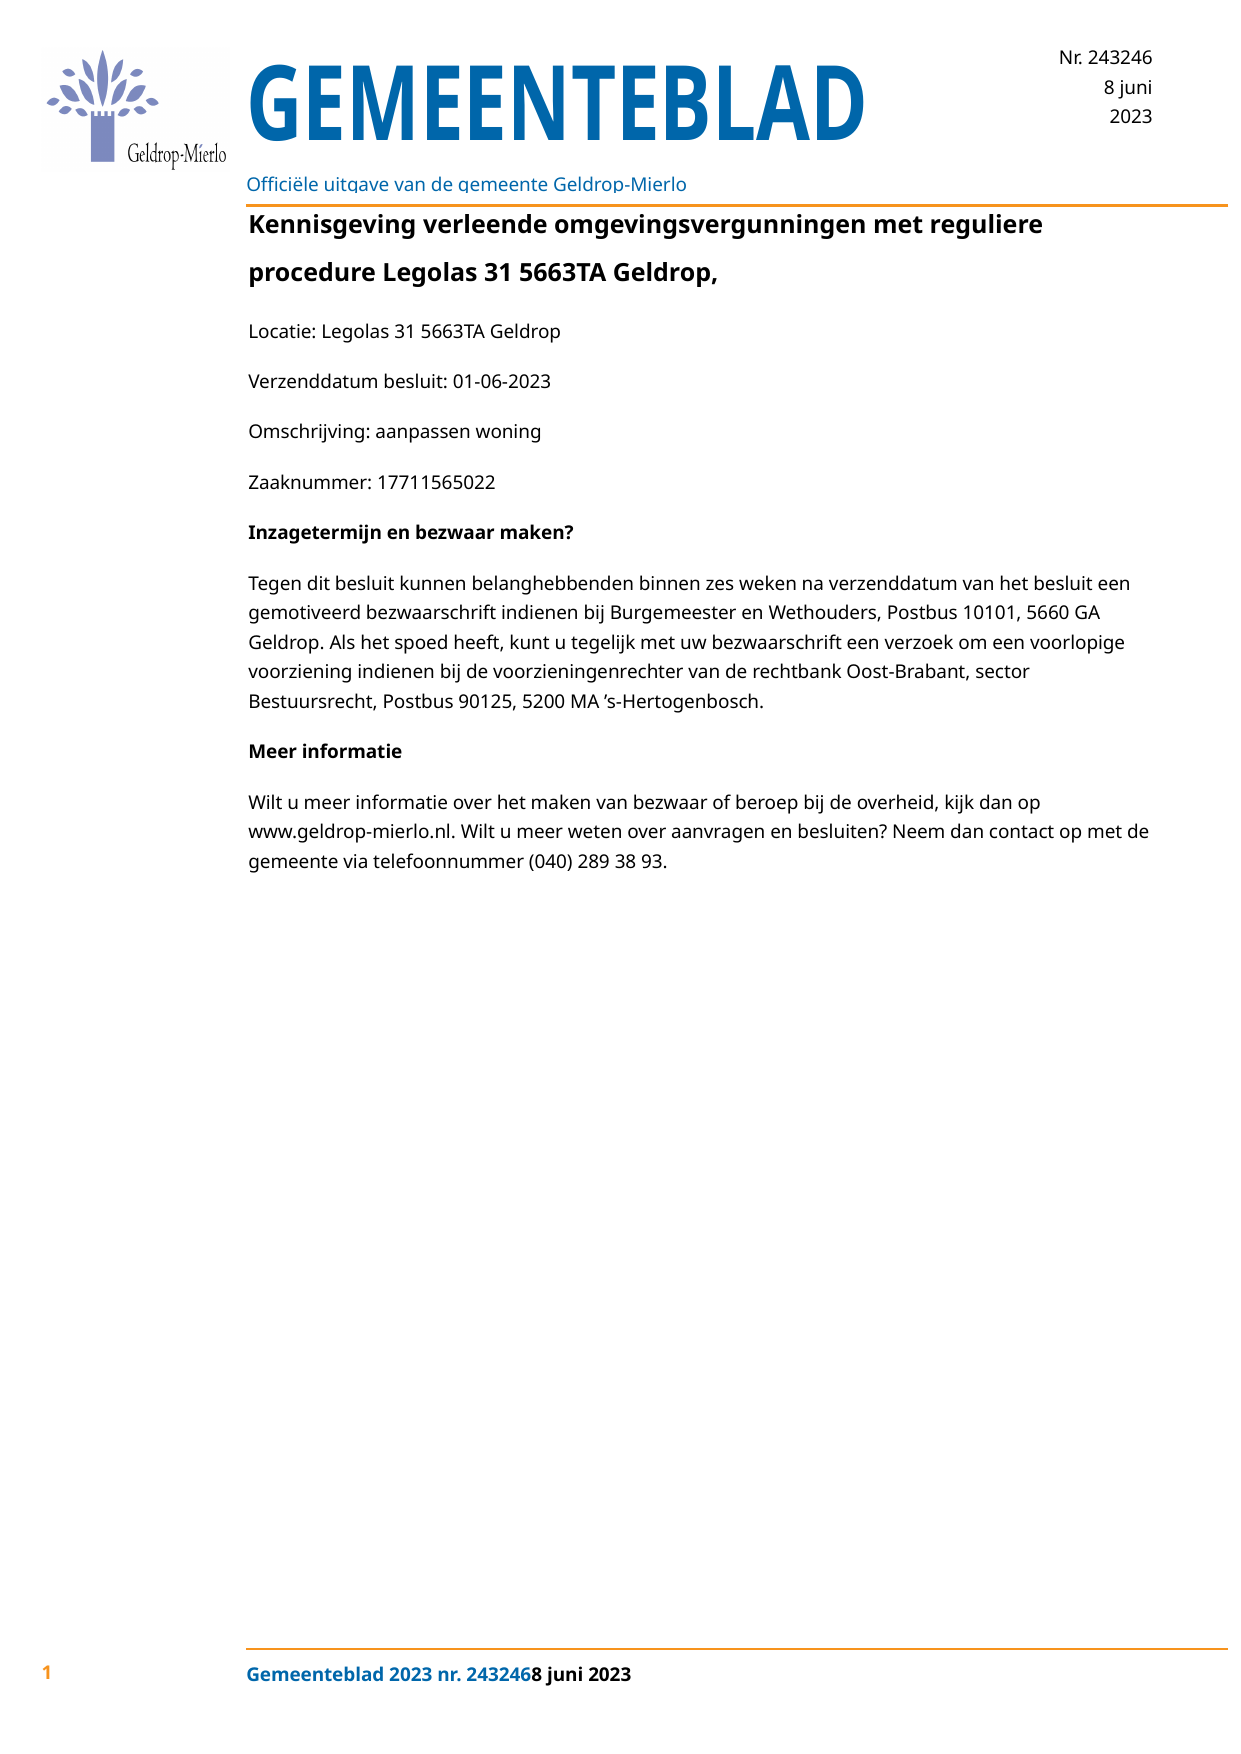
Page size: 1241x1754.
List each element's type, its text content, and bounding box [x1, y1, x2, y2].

text Locatie: Legolas 31 5663TA Geldrop [248, 318, 1152, 344]
text Inzagetermijn en bezwaar maken? [248, 519, 1152, 545]
text Wilt u meer informatie over het maken van bezwaar of beroep bij de overheid, kijk dan op www.geldrop-mierlo.nl. Wilt u meer weten over aanvragen en besluiten? Neem dan contact op met de gemeente via telefoonnummer (040) 289 38 93. [248, 789, 1152, 874]
text Kennisgeving verleende omgevingsvergunningen met reguliere procedure Legolas 31 5663TA Geldrop, [248, 207, 1152, 288]
text Zaaknummer: 17711565022 [248, 469, 1152, 495]
picture [41, 47, 231, 172]
text Omschrijving: aanpassen woning [248, 419, 1152, 444]
text Meer informatie [248, 739, 1152, 764]
text Verzenddatum besluit: 01-06-2023 [248, 368, 1152, 394]
text Tegen dit besluit kunnen belanghebbenden binnen zes weken na verzenddatum van het besluit een gemotiveerd bezwaarschrift indienen bij Burgemeester en Wethouders, Postbus 10101, 5660 GA Geldrop. Als het spoed heeft, kunt u tegelijk met uw bezwaarschrift een verzoek om een voorlopige voorziening indienen bij de voorzieningenrechter van de rechtbank Oost-Brabant, sector Bestuursrecht, Postbus 90125, 5200 MA ’s-Hertogenbosch. [248, 570, 1152, 714]
